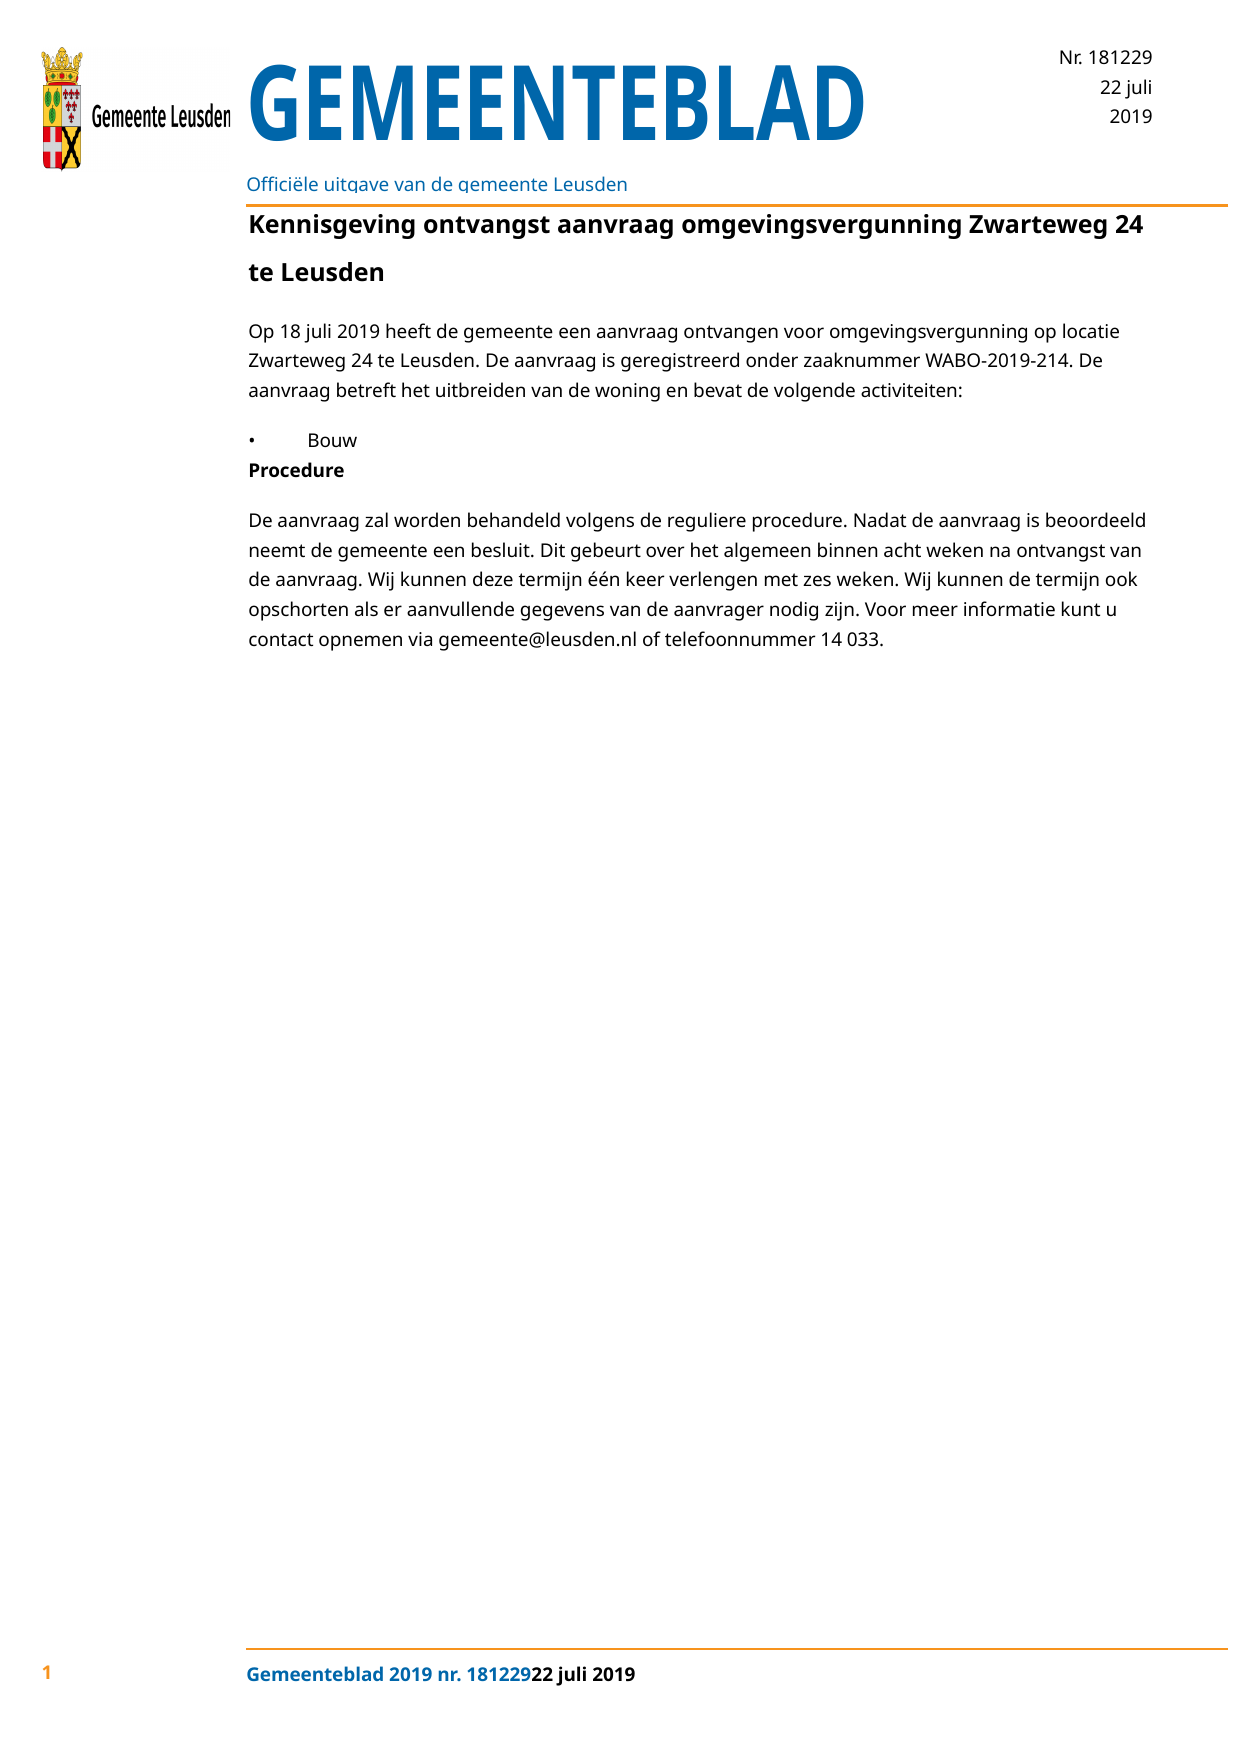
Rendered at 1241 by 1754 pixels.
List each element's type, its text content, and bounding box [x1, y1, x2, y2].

text De aanvraag zal worden behandeld volgens de reguliere procedure. Nadat de aanvraag is beoordeeld neemt de gemeente een besluit. Dit gebeurt over het algemeen binnen acht weken na ontvangst van de aanvraag. Wij kunnen deze termijn één keer verlengen met zes weken. Wij kunnen de termijn ook opschorten als er aanvullende gegevens van de aanvrager nodig zijn. Voor meer informatie kunt u contact opnemen via gemeente@leusden.nl of telefoonnummer 14 033. [248, 507, 1152, 652]
text Op 18 juli 2019 heeft de gemeente een aanvraag ontvangen voor omgevingsvergunning op locatie Zwarteweg 24 te Leusden. De aanvraag is geregistreerd onder zaaknummer WABO-2019-214. De aanvraag betreft het uitbreiden van de woning en bevat de volgende activiteiten: [248, 318, 1152, 403]
text Procedure [248, 457, 1152, 483]
picture [41, 47, 231, 172]
list Bouw [248, 427, 1152, 453]
text Kennisgeving ontvangst aanvraag omgevingsvergunning Zwarteweg 24 te Leusden [248, 207, 1152, 288]
